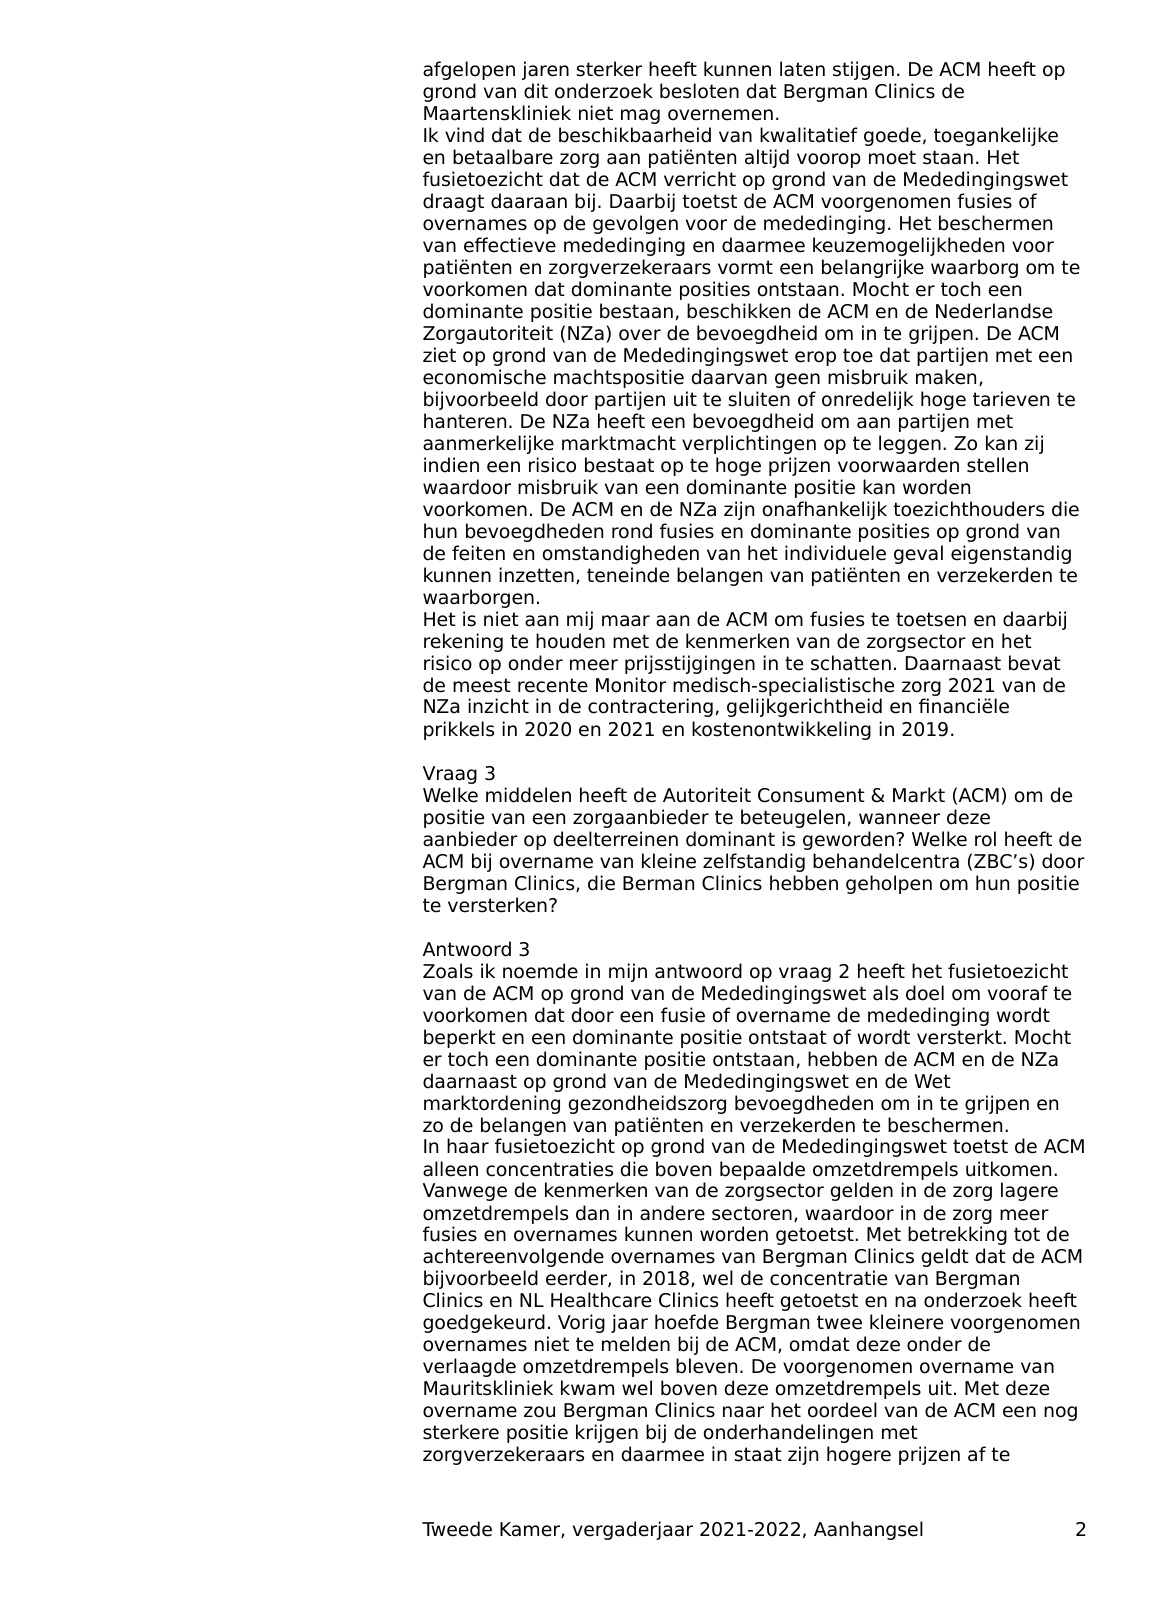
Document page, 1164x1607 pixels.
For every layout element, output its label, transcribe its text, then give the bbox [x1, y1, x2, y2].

text Het is niet aan mij maar aan de ACM om fusies te toetsen en daarbij rekening te houden met de kenmerken van de zorgsector en het risico op onder meer prijsstijgingen in te schatten. Daarnaast bevat de meest recente Monitor medisch-specialistische zorg 2021 van de NZa inzicht in de contractering, gelijkgerichtheid en financiële prikkels in 2020 en 2021 en kostenontwikkeling in 2019. [422, 608, 1087, 740]
text Welke middelen heeft de Autoriteit Consument & Markt (ACM) om de positie van een zorgaanbieder te beteugelen, wanneer deze aanbieder op deelterreinen dominant is geworden? Welke rol heeft de ACM bij overname van kleine zelfstandig behandelcentra (ZBC’s) door Bergman Clinics, die Berman Clinics hebben geholpen om hun positie te versterken? [422, 784, 1087, 916]
text Ik vind dat de beschikbaarheid van kwalitatief goede, toegankelijke en betaalbare zorg aan patiënten altijd voorop moet staan. Het fusietoezicht dat de ACM verricht op grond van de Mededingingswet draagt daaraan bij. Daarbij toetst de ACM voorgenomen fusies of overnames op de gevolgen voor de mededinging. Het beschermen van effectieve mededinging en daarmee keuzemogelijkheden voor patiënten en zorgverzekeraars vormt een belangrijke waarborg om te voorkomen dat dominante posities ontstaan. Mocht er toch een dominante positie bestaan, beschikken de ACM en de Nederlandse Zorgautoriteit (NZa) over de bevoegdheid om in te grijpen. De ACM ziet op grond van de Mededingingswet erop toe dat partijen met een economische machtspositie daarvan geen misbruik maken, bijvoorbeeld door partijen uit te sluiten of onredelijk hoge tarieven te hanteren. De NZa heeft een bevoegdheid om aan partijen met aanmerkelijke marktmacht verplichtingen op te leggen. Zo kan zij indien een risico bestaat op te hoge prijzen voorwaarden stellen waardoor misbruik van een dominante positie kan worden voorkomen. De ACM en de NZa zijn onafhankelijk toezichthouders die hun bevoegdheden rond fusies en dominante posities op grond van de feiten en omstandigheden van het individuele geval eigenstandig kunnen inzetten, teneinde belangen van patiënten en verzekerden te waarborgen. [422, 125, 1087, 608]
text Zoals ik noemde in mijn antwoord op vraag 2 heeft het fusietoezicht van de ACM op grond van de Mededingingswet als doel om vooraf te voorkomen dat door een fusie of overname de mededinging wordt beperkt en een dominante positie ontstaat of wordt versterkt. Mocht er toch een dominante positie ontstaan, hebben de ACM en de NZa daarnaast op grond van de Mededingingswet en de Wet marktordening gezondheidszorg bevoegdheden om in te grijpen en zo de belangen van patiënten en verzekerden te beschermen. [422, 961, 1087, 1136]
text afgelopen jaren sterker heeft kunnen laten stijgen. De ACM heeft op grond van dit onderzoek besloten dat Bergman Clinics de Maartenskliniek niet mag overnemen. [422, 59, 1087, 125]
text Vraag 3 [422, 763, 1087, 784]
text Antwoord 3 [422, 939, 1087, 961]
text In haar fusietoezicht op grond van de Mededingingswet toetst de ACM alleen concentraties die boven bepaalde omzetdrempels uitkomen. Vanwege de kenmerken van de zorgsector gelden in de zorg lagere omzetdrempels dan in andere sectoren, waardoor in de zorg meer fusies en overnames kunnen worden getoetst. Met betrekking tot de achtereenvolgende overnames van Bergman Clinics geldt dat de ACM bijvoorbeeld eerder, in 2018, wel de concentratie van Bergman Clinics en NL Healthcare Clinics heeft getoetst en na onderzoek heeft goedgekeurd. Vorig jaar hoefde Bergman twee kleinere voorgenomen overnames niet te melden bij de ACM, omdat deze onder de verlaagde omzetdrempels bleven. De voorgenomen overname van Mauritskliniek kwam wel boven deze omzetdrempels uit. Met deze overname zou Bergman Clinics naar het oordeel van de ACM een nog sterkere positie krijgen bij de onderhandelingen met zorgverzekeraars en daarmee in staat zijn hogere prijzen af te [422, 1136, 1087, 1466]
